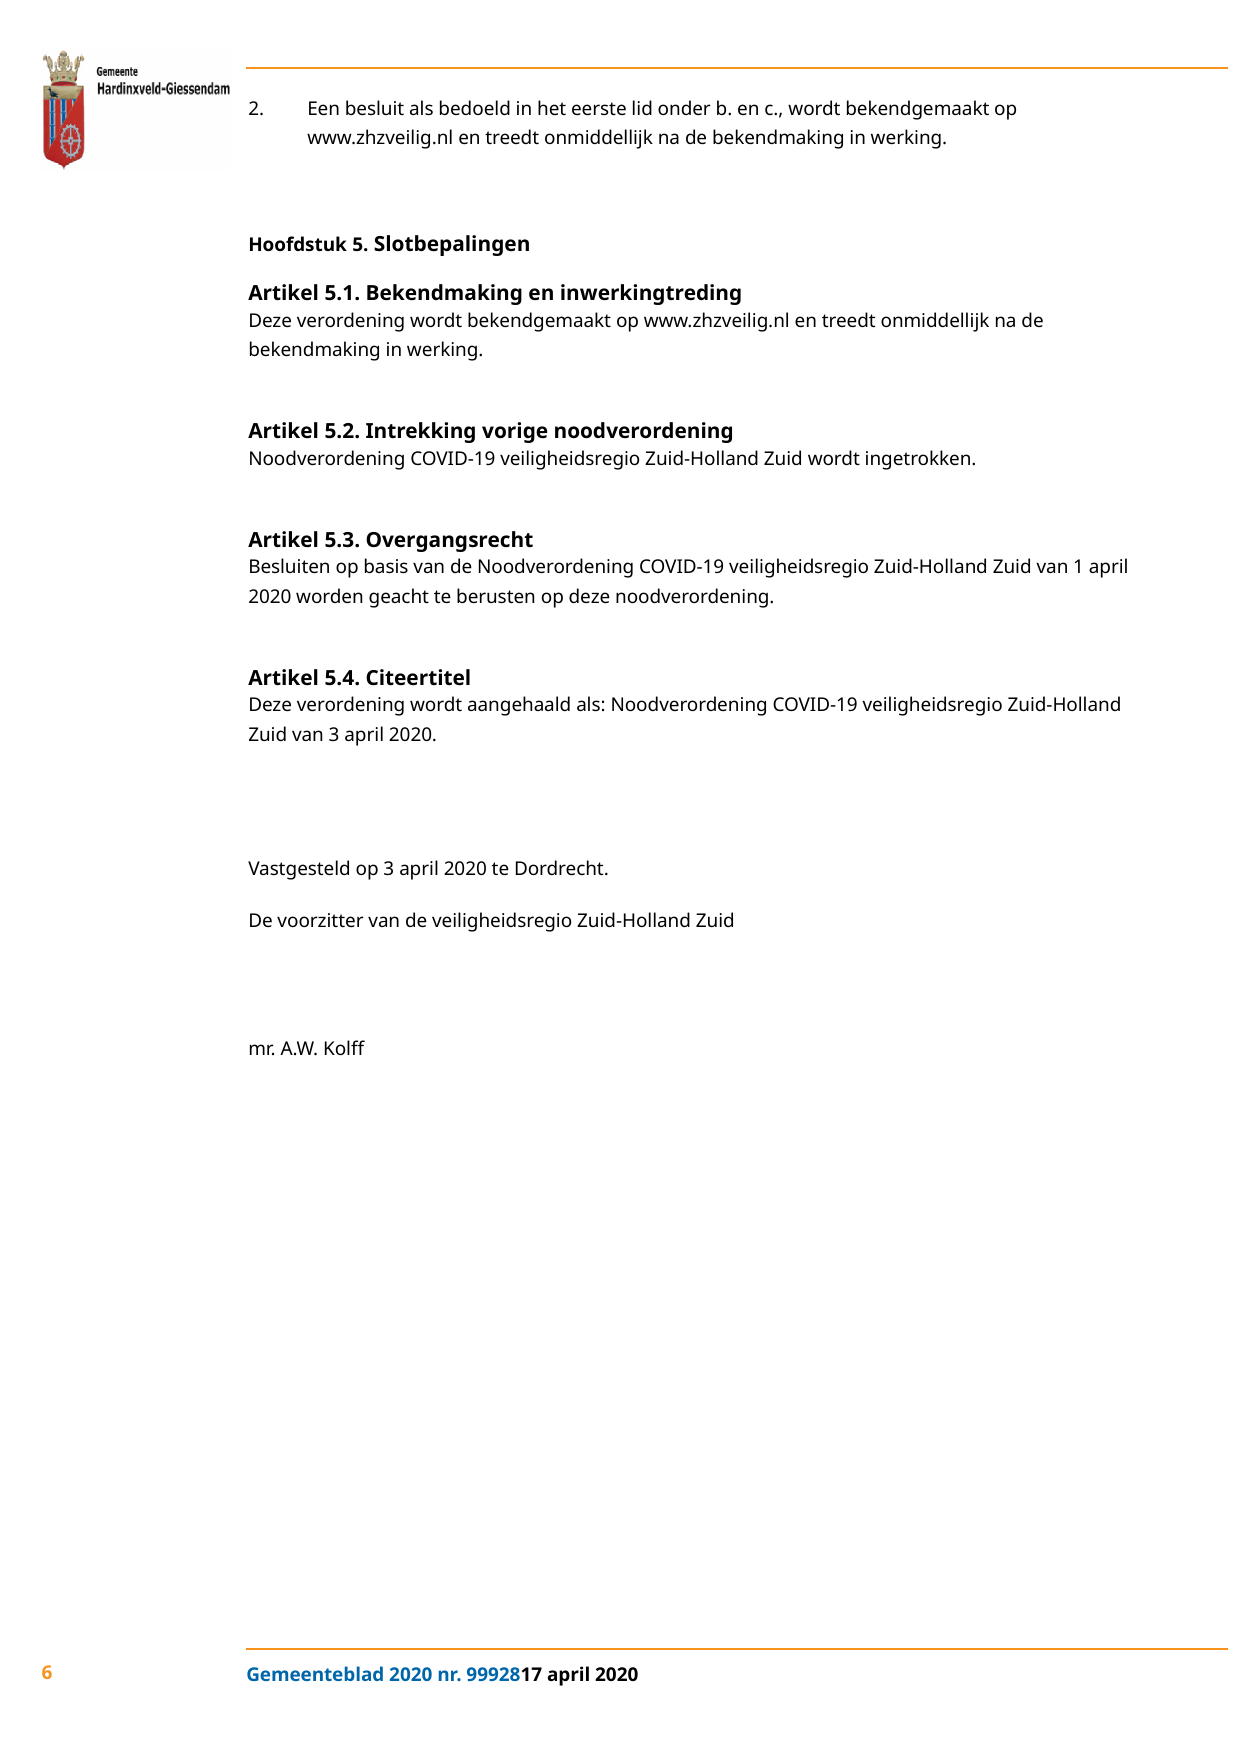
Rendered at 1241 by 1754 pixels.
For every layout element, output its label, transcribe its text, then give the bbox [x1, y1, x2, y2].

text mr. A.W. Kolff [248, 1035, 1152, 1061]
text Artikel 5.4. Citeertitel [248, 663, 1152, 691]
text Besluiten op basis van de Noodverordening COVID-19 veiligheidsregio Zuid-Holland Zuid van 1 april 2020 worden geacht te berusten op deze noodverordening. [248, 553, 1152, 609]
text De voorzitter van de veiligheidsregio Zuid-Holland Zuid [248, 907, 1152, 932]
text Vastgesteld op 3 april 2020 te Dordrecht. [248, 855, 1152, 881]
text Deze verordening wordt aangehaald als: Noodverordening COVID-19 veiligheidsregio Zuid-Holland Zuid van 3 april 2020. [248, 691, 1152, 747]
text Deze verordening wordt bekendgemaakt op www.zhzveilig.nl en treedt onmiddellijk na de bekendmaking in werking. [248, 307, 1152, 362]
text Hoofdstuk 5. Slotbepalingen [248, 229, 1152, 258]
text Noodverordening COVID-19 veiligheidsregio Zuid-Holland Zuid wordt ingetrokken. [248, 445, 1152, 471]
text Artikel 5.2. Intrekking vorige noodverordening [248, 416, 1152, 445]
text Artikel 5.1. Bekendmaking en inwerkingtreding [248, 278, 1152, 307]
picture [41, 47, 231, 172]
text Artikel 5.3. Overgangsrecht [248, 525, 1152, 553]
list Een besluit als bedoeld in het eerste lid onder b. en c., wordt bekendgemaakt op www.zhzveilig.nl en treedt onmiddellijk na de bekendmaking in werking. [248, 95, 1152, 150]
